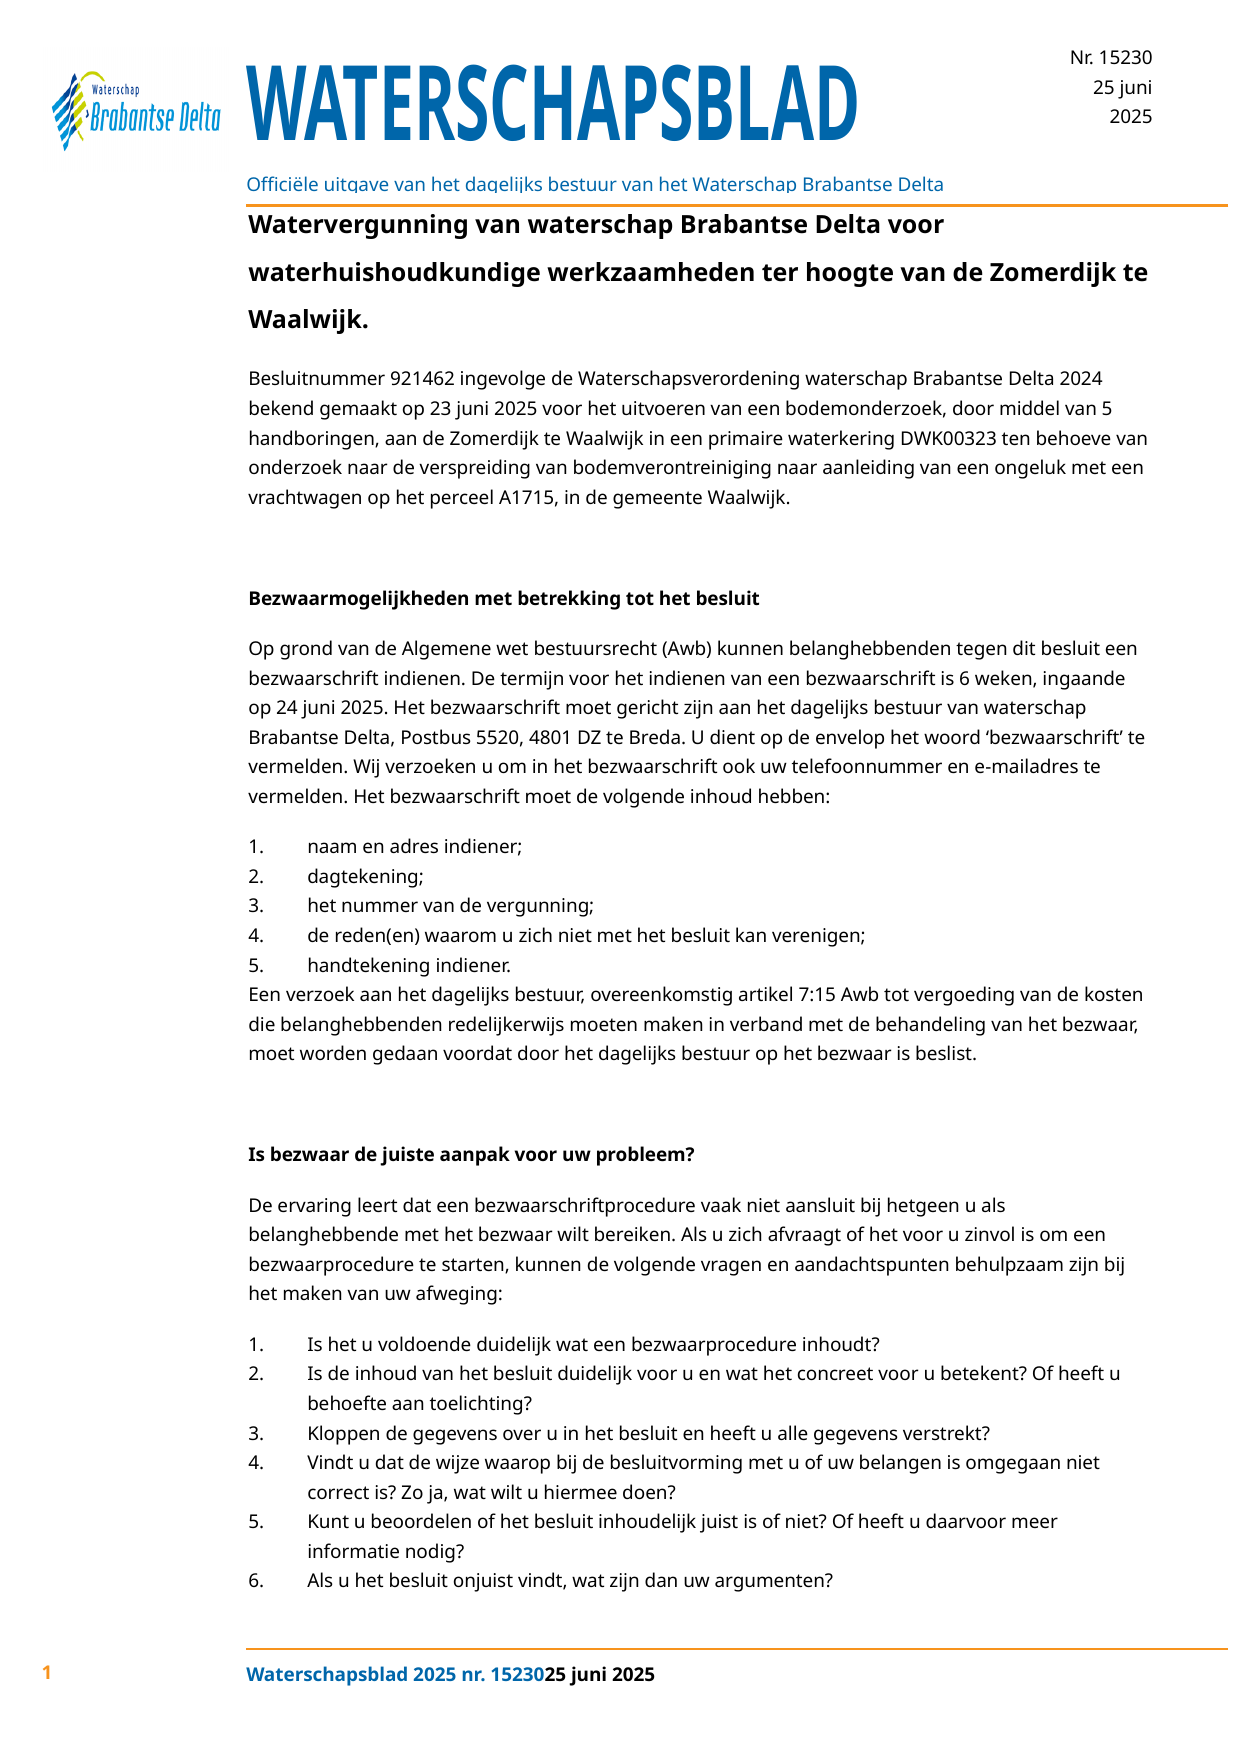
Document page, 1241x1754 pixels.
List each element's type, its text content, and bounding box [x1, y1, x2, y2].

list het nummer van de vergunning; [248, 893, 1152, 918]
list Is de inhoud van het besluit duidelijk voor u en wat het concreet voor u betekent? Of heeft u behoefte aan toelichting? [248, 1361, 1152, 1416]
list dagtekening; [248, 863, 1152, 889]
text Watervergunning van waterschap Brabantse Delta voor waterhuishoudkundige werkzaamheden ter hoogte van de Zomerdijk te Waalwijk. [248, 207, 1152, 336]
list Vindt u dat de wijze waarop bij de besluitvorming met u of uw belangen is omgegaan niet correct is? Zo ja, wat wilt u hiermee doen? [248, 1449, 1152, 1504]
list Kunt u beoordelen of het besluit inhoudelijk juist is of niet? Of heeft u daarvoor meer informatie nodig? [248, 1508, 1152, 1564]
list handtekening indiener. [248, 952, 1152, 977]
list de reden(en) waarom u zich niet met het besluit kan verenigen; [248, 922, 1152, 948]
text Bezwaarmogelijkheden met betrekking tot het besluit [248, 585, 1152, 610]
text Op grond van de Algemene wet bestuursrecht (Awb) kunnen belanghebbenden tegen dit besluit een bezwaarschrift indienen. De termijn voor het indienen van een bezwaarschrift is 6 weken, ingaande op 24 juni 2025. Het bezwaarschrift moet gericht zijn aan het dagelijks bestuur van waterschap Brabantse Delta, Postbus 5520, 4801 DZ te Breda. U dient op de envelop het woord ‘bezwaarschrift’ te vermelden. Wij verzoeken u om in het bezwaarschrift ook uw telefoonnummer en e‑mailadres te vermelden. Het bezwaarschrift moet de volgende inhoud hebben: [248, 635, 1152, 809]
picture [41, 47, 231, 172]
text Besluitnummer 921462 ingevolge de Waterschapsverordening waterschap Brabantse Delta 2024 bekend gemaakt op 23 juni 2025 voor het uitvoeren van een bodemonderzoek, door middel van 5 handboringen, aan de Zomerdijk te Waalwijk in een primaire waterkering DWK00323 ten behoeve van onderzoek naar de verspreiding van bodemverontreiniging naar aanleiding van een ongeluk met een vrachtwagen op het perceel A1715, in de gemeente Waalwijk. [248, 366, 1152, 509]
list Kloppen de gegevens over u in het besluit en heeft u alle gegevens verstrekt? [248, 1420, 1152, 1445]
list Is het u voldoende duidelijk wat een bezwaarprocedure inhoudt? [248, 1331, 1152, 1357]
list naam en adres indiener; [248, 833, 1152, 859]
list Als u het besluit onjuist vindt, wat zijn dan uw argumenten? [248, 1568, 1152, 1593]
text Een verzoek aan het dagelijks bestuur, overeenkomstig artikel 7:15 Awb tot vergoeding van de kosten die belanghebbenden redelijkerwijs moeten maken in verband met de behandeling van het bezwaar, moet worden gedaan voordat door het dagelijks bestuur op het bezwaar is beslist. [248, 981, 1152, 1066]
text De ervaring leert dat een bezwaarschriftprocedure vaak niet aansluit bij hetgeen u als belanghebbende met het bezwaar wilt bereiken. Als u zich afvraagt of het voor u zinvol is om een bezwaarprocedure te starten, kunnen de volgende vragen en aandachtspunten behulpzaam zijn bij het maken van uw afweging: [248, 1192, 1152, 1306]
text Is bezwaar de juiste aanpak voor uw probleem? [248, 1141, 1152, 1167]
